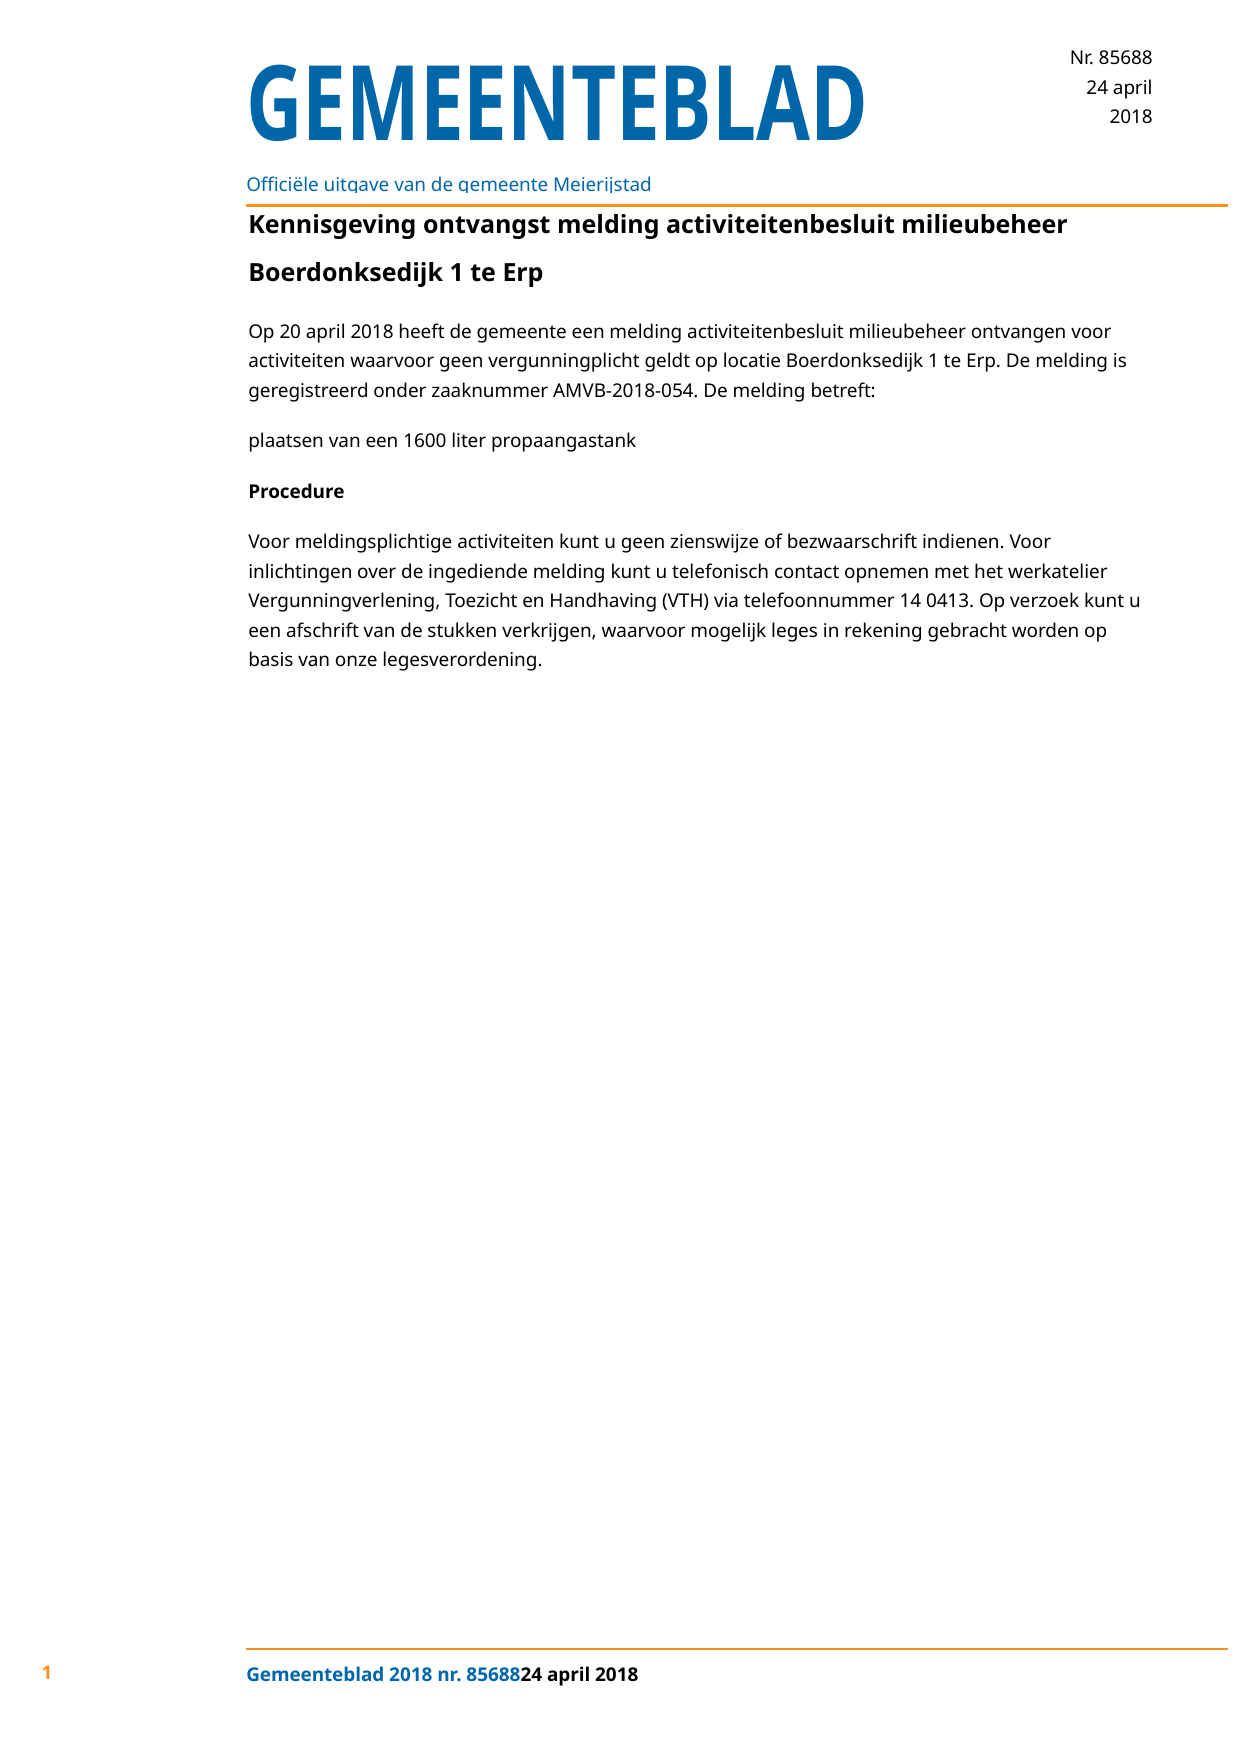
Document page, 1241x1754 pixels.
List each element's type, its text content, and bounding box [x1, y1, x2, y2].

text Voor meldingsplichtige activiteiten kunt u geen zienswijze of bezwaarschrift indienen. Voor inlichtingen over de ingediende melding kunt u telefonisch contact opnemen met het werkatelier Vergunningverlening, Toezicht en Handhaving (VTH) via telefoonnummer 14 0413. Op verzoek kunt u een afschrift van de stukken verkrijgen, waarvoor mogelijk leges in rekening gebracht worden op basis van onze legesverordening. [248, 528, 1152, 672]
picture [41, 47, 231, 172]
text Kennisgeving ontvangst melding activiteitenbesluit milieubeheer Boerdonksedijk 1 te Erp [248, 207, 1152, 288]
text Op 20 april 2018 heeft de gemeente een melding activiteitenbesluit milieubeheer ontvangen voor activiteiten waarvoor geen vergunningplicht geldt op locatie Boerdonksedijk 1 te Erp. De melding is geregistreerd onder zaaknummer AMVB-2018-054. De melding betreft: [248, 318, 1152, 403]
text plaatsen van een 1600 liter propaangastank [248, 427, 1152, 453]
text Procedure [248, 478, 1152, 504]
